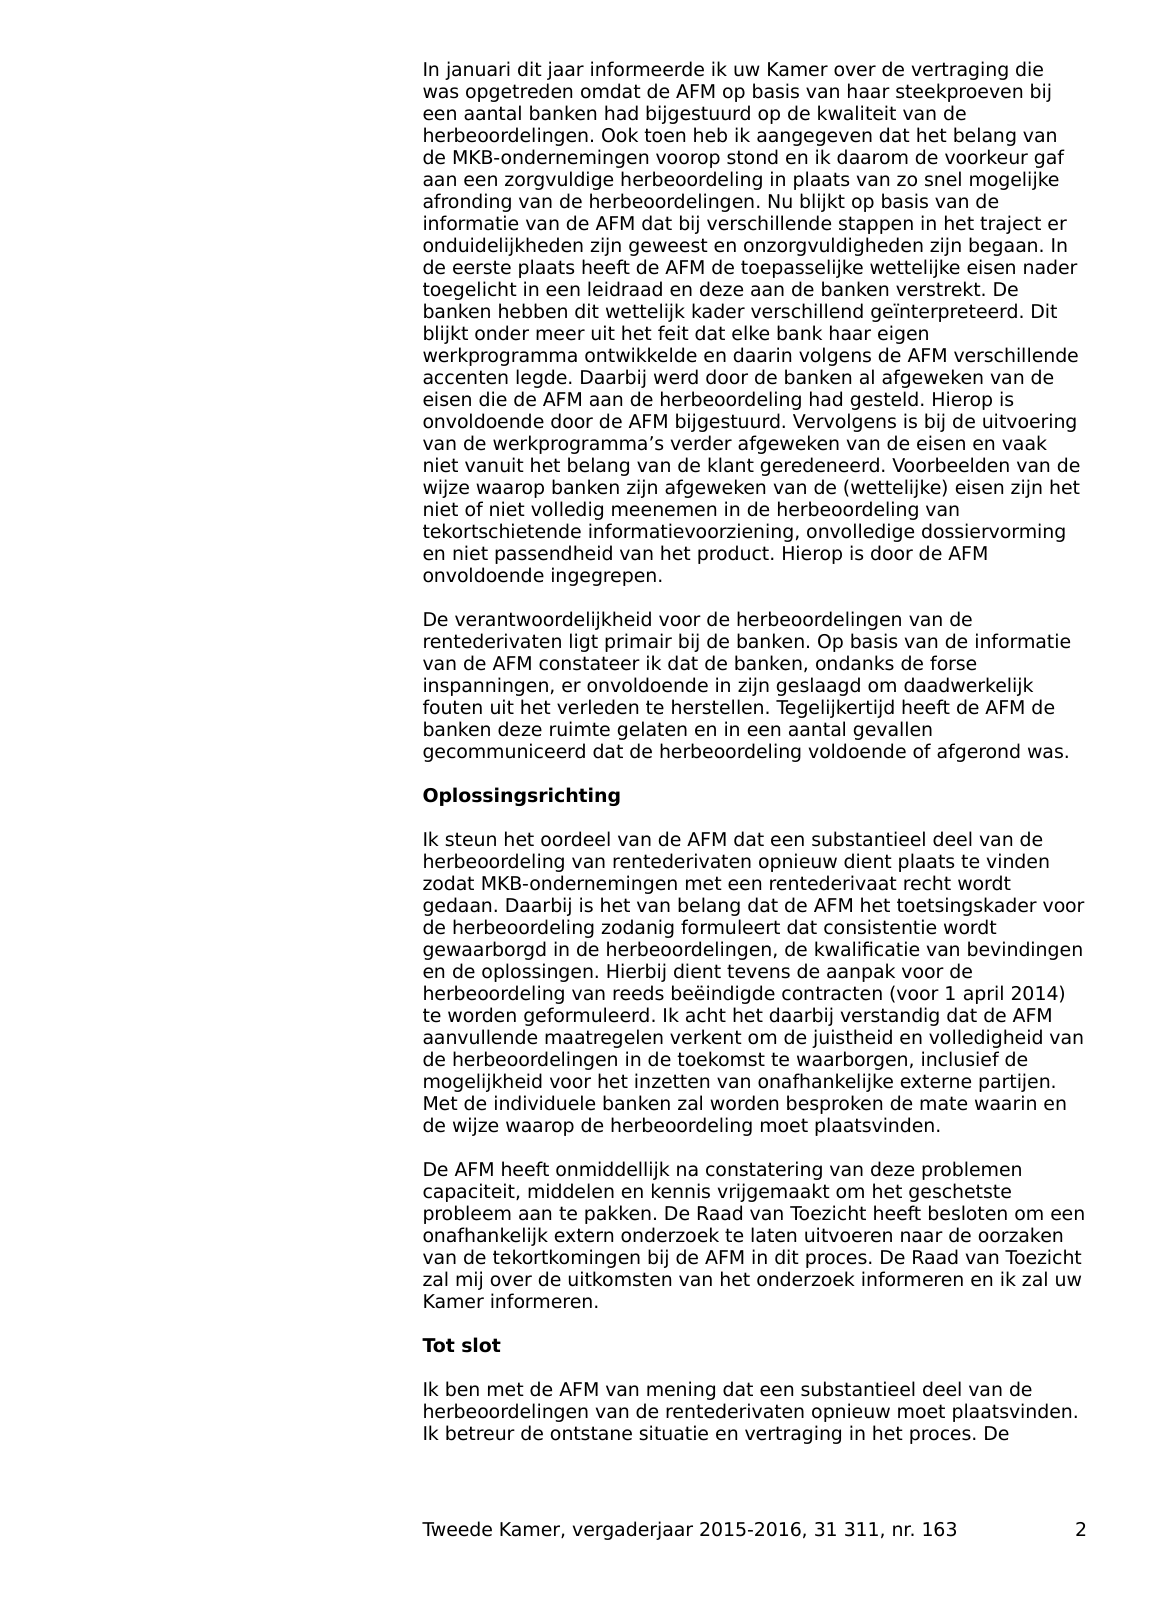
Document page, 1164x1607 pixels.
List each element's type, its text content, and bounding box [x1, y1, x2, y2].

subtitle Tot slot [422, 1335, 1087, 1357]
text In januari dit jaar informeerde ik uw Kamer over de vertraging die was opgetreden omdat de AFM op basis van haar steekproeven bij een aantal banken had bijgestuurd op de kwaliteit van de herbeoordelingen. Ook toen heb ik aangegeven dat het belang van de MKB-ondernemingen voorop stond en ik daarom de voorkeur gaf aan een zorgvuldige herbeoordeling in plaats van zo snel mogelijke afronding van de herbeoordelingen. Nu blijkt op basis van de informatie van de AFM dat bij verschillende stappen in het traject er onduidelijkheden zijn geweest en onzorgvuldigheden zijn begaan. In de eerste plaats heeft de AFM de toepasselijke wettelijke eisen nader toegelicht in een leidraad en deze aan de banken verstrekt. De banken hebben dit wettelijk kader verschillend geïnterpreteerd. Dit blijkt onder meer uit het feit dat elke bank haar eigen werkprogramma ontwikkelde en daarin volgens de AFM verschillende accenten legde. Daarbij werd door de banken al afgeweken van de eisen die de AFM aan de herbeoordeling had gesteld. Hierop is onvoldoende door de AFM bijgestuurd. Vervolgens is bij de uitvoering van de werkprogramma’s verder afgeweken van de eisen en vaak niet vanuit het belang van de klant geredeneerd. Voorbeelden van de wijze waarop banken zijn afgeweken van de (wettelijke) eisen zijn het niet of niet volledig meenemen in de herbeoordeling van tekortschietende informatievoorziening, onvolledige dossiervorming en niet passendheid van het product. Hierop is door de AFM onvoldoende ingegrepen. [422, 59, 1087, 587]
text Ik steun het oordeel van de AFM dat een substantieel deel van de herbeoordeling van rentederivaten opnieuw dient plaats te vinden zodat MKB-ondernemingen met een rentederivaat recht wordt gedaan. Daarbij is het van belang dat de AFM het toetsingskader voor de herbeoordeling zodanig formuleert dat consistentie wordt gewaarborgd in de herbeoordelingen, de kwalificatie van bevindingen en de oplossingen. Hierbij dient tevens de aanpak voor de herbeoordeling van reeds beëindigde contracten (voor 1 april 2014) te worden geformuleerd. Ik acht het daarbij verstandig dat de AFM aanvullende maatregelen verkent om de juistheid en volledigheid van de herbeoordelingen in de toekomst te waarborgen, inclusief de mogelijkheid voor het inzetten van onafhankelijke externe partijen. Met de individuele banken zal worden besproken de mate waarin en de wijze waarop de herbeoordeling moet plaatsvinden. [422, 829, 1087, 1137]
text Ik ben met de AFM van mening dat een substantieel deel van de herbeoordelingen van de rentederivaten opnieuw moet plaatsvinden. Ik betreur de ontstane situatie en vertraging in het proces. De [422, 1379, 1087, 1445]
subtitle Oplossingsrichting [422, 785, 1087, 807]
text De AFM heeft onmiddellijk na constatering van deze problemen capaciteit, middelen en kennis vrijgemaakt om het geschetste probleem aan te pakken. De Raad van Toezicht heeft besloten om een onafhankelijk extern onderzoek te laten uitvoeren naar de oorzaken van de tekortkomingen bij de AFM in dit proces. De Raad van Toezicht zal mij over de uitkomsten van het onderzoek informeren en ik zal uw Kamer informeren. [422, 1159, 1087, 1313]
text De verantwoordelijkheid voor de herbeoordelingen van de rentederivaten ligt primair bij de banken. Op basis van de informatie van de AFM constateer ik dat de banken, ondanks de forse inspanningen, er onvoldoende in zijn geslaagd om daadwerkelijk fouten uit het verleden te herstellen. Tegelijkertijd heeft de AFM de banken deze ruimte gelaten en in een aantal gevallen gecommuniceerd dat de herbeoordeling voldoende of afgerond was. [422, 609, 1087, 763]
